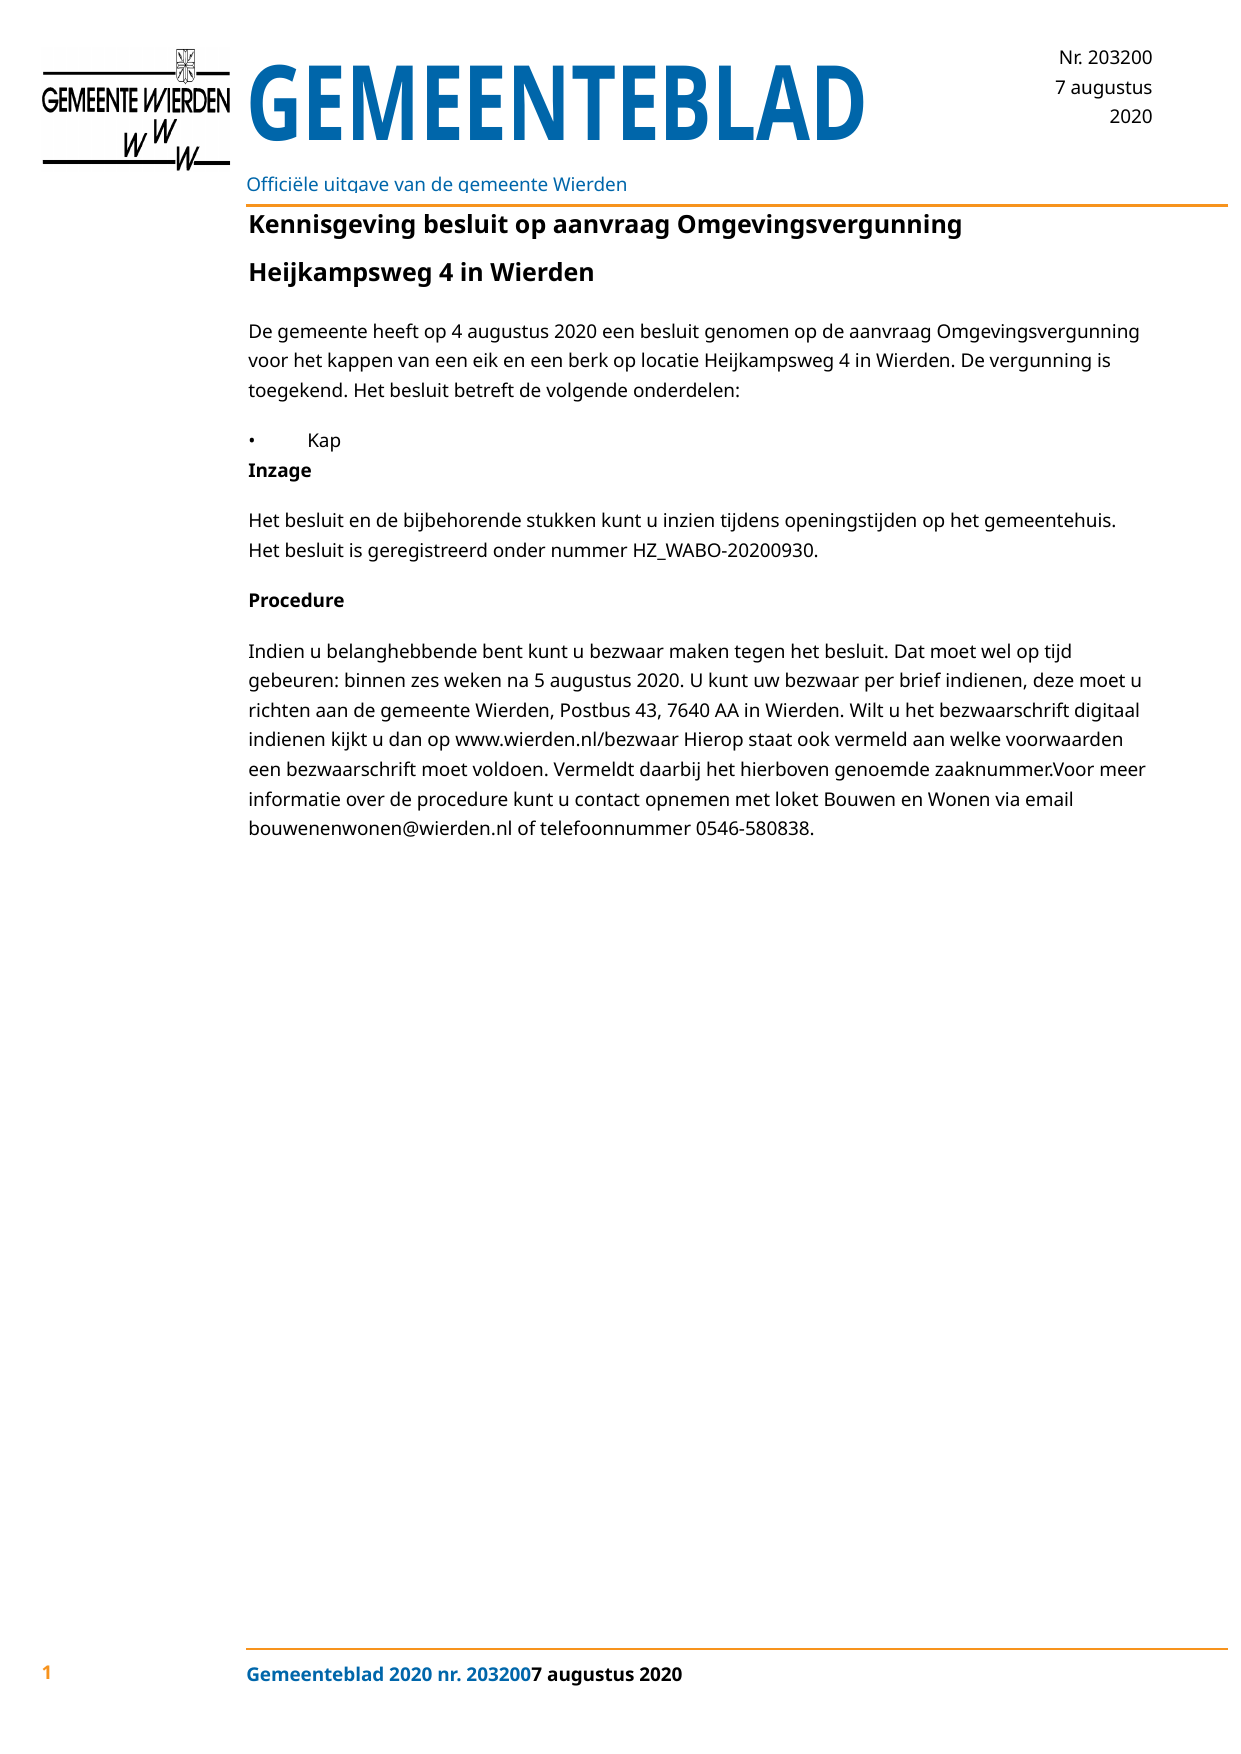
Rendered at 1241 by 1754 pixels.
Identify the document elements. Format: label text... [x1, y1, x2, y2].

text Het besluit en de bijbehorende stukken kunt u inzien tijdens openingstijden op het gemeentehuis. Het besluit is geregistreerd onder nummer HZ_WABO-20200930. [248, 507, 1152, 563]
text Indien u belanghebbende bent kunt u bezwaar maken tegen het besluit. Dat moet wel op tijd gebeuren: binnen zes weken na 5 augustus 2020. U kunt uw bezwaar per brief indienen, deze moet u richten aan de gemeente Wierden, Postbus 43, 7640 AA in Wierden. Wilt u het bezwaarschrift digitaal indienen kijkt u dan op www.wierden.nl/bezwaar Hierop staat ook vermeld aan welke voorwaarden een bezwaarschrift moet voldoen. Vermeldt daarbij het hierboven genoemde zaaknummer.Voor meer informatie over de procedure kunt u contact opnemen met loket Bouwen en Wonen via email bouwenenwonen@wierden.nl of telefoonnummer 0546-580838. [248, 638, 1152, 841]
text Kennisgeving besluit op aanvraag Omgevingsvergunning Heijkampsweg 4 in Wierden [248, 207, 1152, 288]
text Inzage [248, 457, 1152, 483]
text Procedure [248, 587, 1152, 613]
list Kap [248, 427, 1152, 453]
picture [41, 47, 231, 172]
text De gemeente heeft op 4 augustus 2020 een besluit genomen op de aanvraag Omgevingsvergunning voor het kappen van een eik en een berk op locatie Heijkampsweg 4 in Wierden. De vergunning is toegekend. Het besluit betreft de volgende onderdelen: [248, 318, 1152, 403]
